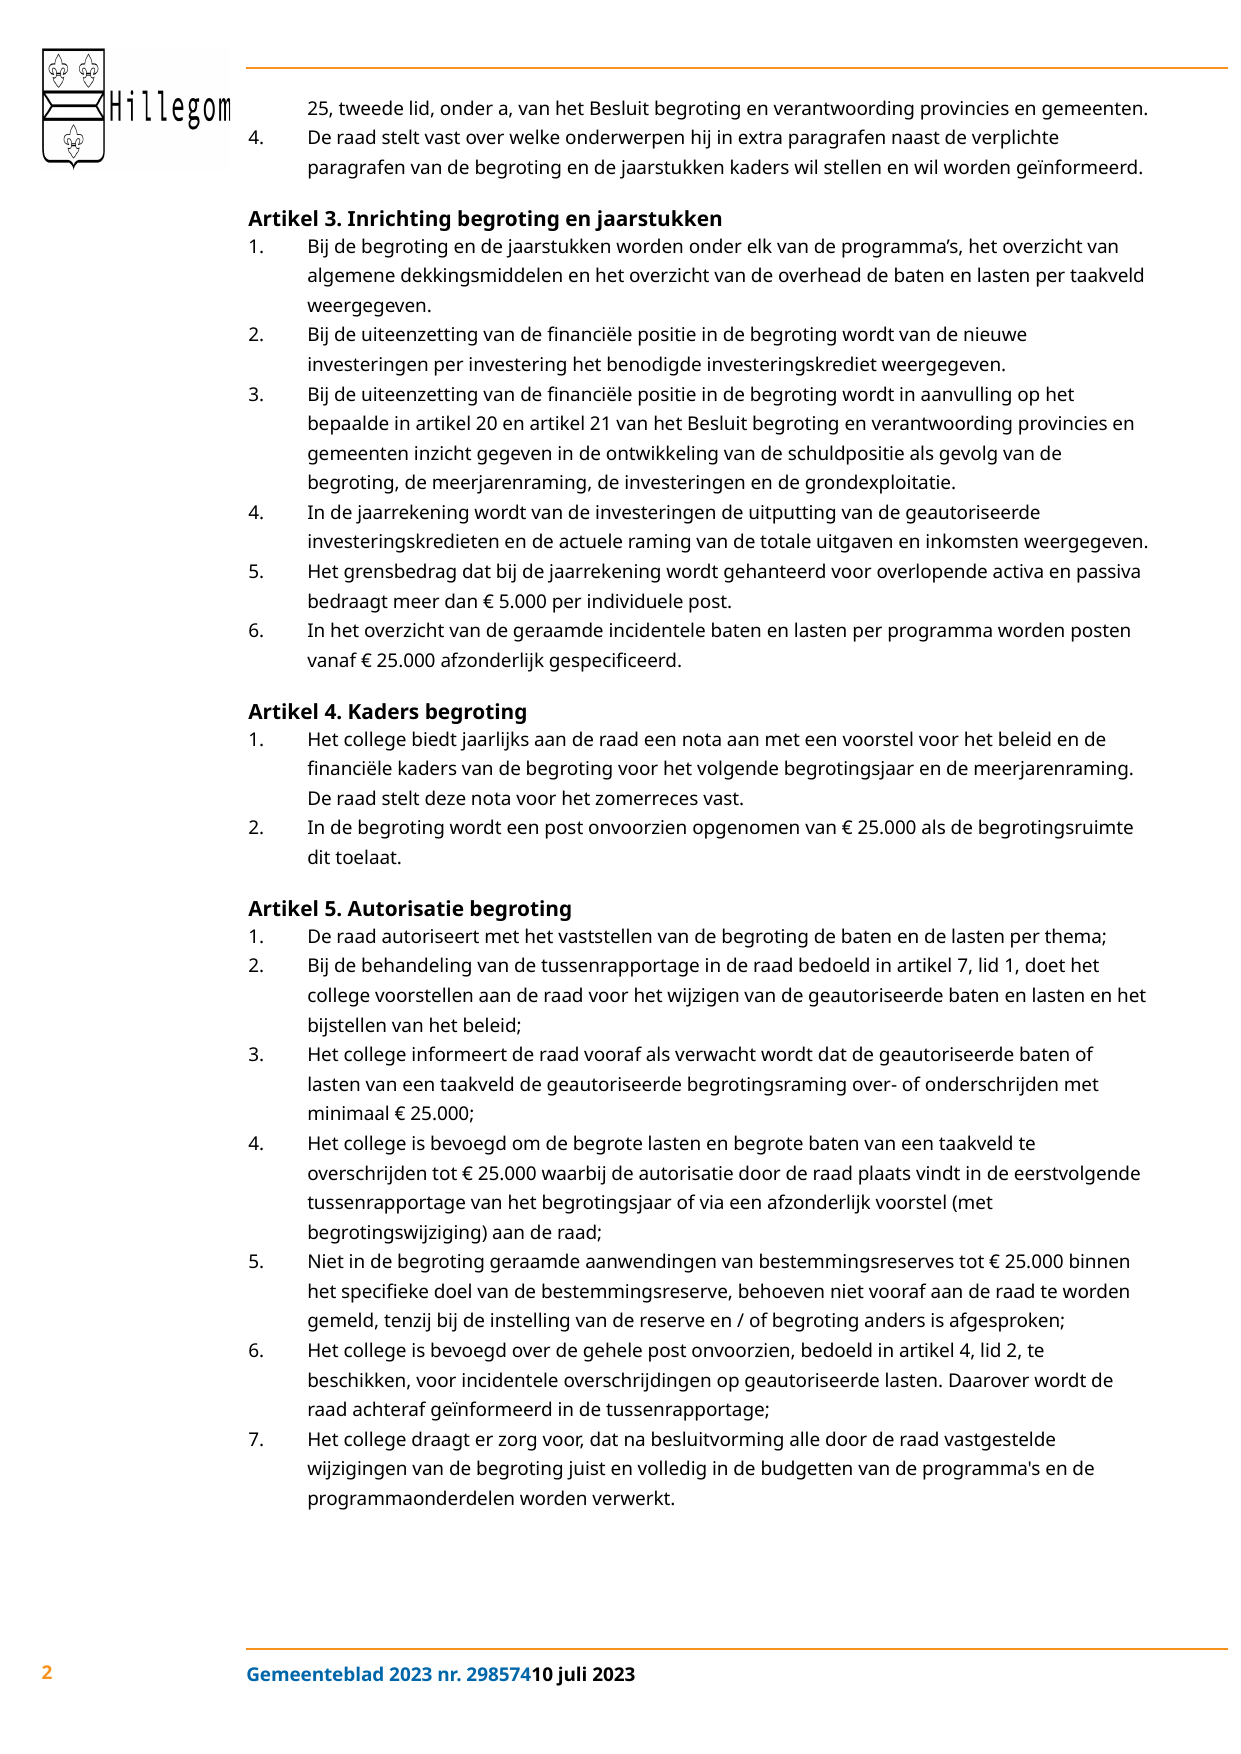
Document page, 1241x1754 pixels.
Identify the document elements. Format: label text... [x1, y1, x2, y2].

list Het college biedt jaarlijks aan de raad een nota aan met een voorstel voor het beleid en de financiële kaders van de begroting voor het volgende begrotingsjaar en de meerjarenraming. De raad stelt deze nota voor het zomerreces vast. [248, 726, 1152, 811]
list De raad stelt vast over welke onderwerpen hij in extra paragrafen naast de verplichte paragrafen van de begroting en de jaarstukken kaders wil stellen en wil worden geïnformeerd. [248, 124, 1152, 180]
list Het grensbedrag dat bij de jaarrekening wordt gehanteerd voor overlopende activa en passiva bedraagt meer dan € 5.000 per individuele post. [248, 558, 1152, 613]
list In de begroting wordt een post onvoorzien opgenomen van € 25.000 als de begrotingsruimte dit toelaat. [248, 814, 1152, 870]
list Bij de uiteenzetting van de financiële positie in de begroting wordt in aanvulling op het bepaalde in artikel 20 en artikel 21 van het Besluit begroting en verantwoording provincies en gemeenten inzicht gegeven in de ontwikkeling van de schuldpositie als gevolg van de begroting, de meerjarenraming, de investeringen en de grondexploitatie. [248, 381, 1152, 495]
list De raad autoriseert met het vaststellen van de begroting de baten en de lasten per thema; [248, 923, 1152, 949]
list 25, tweede lid, onder a, van het Besluit begroting en verantwoording provincies en gemeenten. [248, 95, 1152, 121]
list Het college is bevoegd over de gehele post onvoorzien, bedoeld in artikel 4, lid 2, te beschikken, voor incidentele overschrijdingen op geautoriseerde lasten. Daarover wordt de raad achteraf geïnformeerd in de tussenrapportage; [248, 1337, 1152, 1422]
list Het college informeert de raad vooraf als verwacht wordt dat de geautoriseerde baten of lasten van een taakveld de geautoriseerde begrotingsraming over- of onderschrijden met minimaal € 25.000; [248, 1041, 1152, 1126]
picture [41, 47, 231, 172]
list Het college is bevoegd om de begrote lasten en begrote baten van een taakveld te overschrijden tot € 25.000 waarbij de autorisatie door de raad plaats vindt in de eerstvolgende tussenrapportage van het begrotingsjaar of via een afzonderlijk voorstel (met begrotingswijziging) aan de raad; [248, 1130, 1152, 1244]
list Bij de behandeling van de tussenrapportage in de raad bedoeld in artikel 7, lid 1, doet het college voorstellen aan de raad voor het wijzigen van de geautoriseerde baten en lasten en het bijstellen van het beleid; [248, 953, 1152, 1037]
text Artikel 3. Inrichting begroting en jaarstukken [248, 204, 1152, 233]
text Artikel 5. Autorisatie begroting [248, 894, 1152, 923]
text Artikel 4. Kaders begroting [248, 697, 1152, 726]
list Niet in de begroting geraamde aanwendingen van bestemmingsreserves tot € 25.000 binnen het specifieke doel van de bestemmingsreserve, behoeven niet vooraf aan de raad te worden gemeld, tenzij bij de instelling van de reserve en / of begroting anders is afgesproken; [248, 1248, 1152, 1333]
list Bij de uiteenzetting van de financiële positie in de begroting wordt van de nieuwe investeringen per investering het benodigde investeringskrediet weergegeven. [248, 322, 1152, 377]
list Bij de begroting en de jaarstukken worden onder elk van de programma’s, het overzicht van algemene dekkingsmiddelen en het overzicht van de overhead de baten en lasten per taakveld weergegeven. [248, 233, 1152, 318]
list In het overzicht van de geraamde incidentele baten en lasten per programma worden posten vanaf € 25.000 afzonderlijk gespecificeerd. [248, 617, 1152, 673]
list Het college draagt er zorg voor, dat na besluitvorming alle door de raad vastgestelde wijzigingen van de begroting juist en volledig in de budgetten van de programma's en de programmaonderdelen worden verwerkt. [248, 1426, 1152, 1511]
list In de jaarrekening wordt van de investeringen de uitputting van de geautoriseerde investeringskredieten en de actuele raming van de totale uitgaven en inkomsten weergegeven. [248, 499, 1152, 554]
